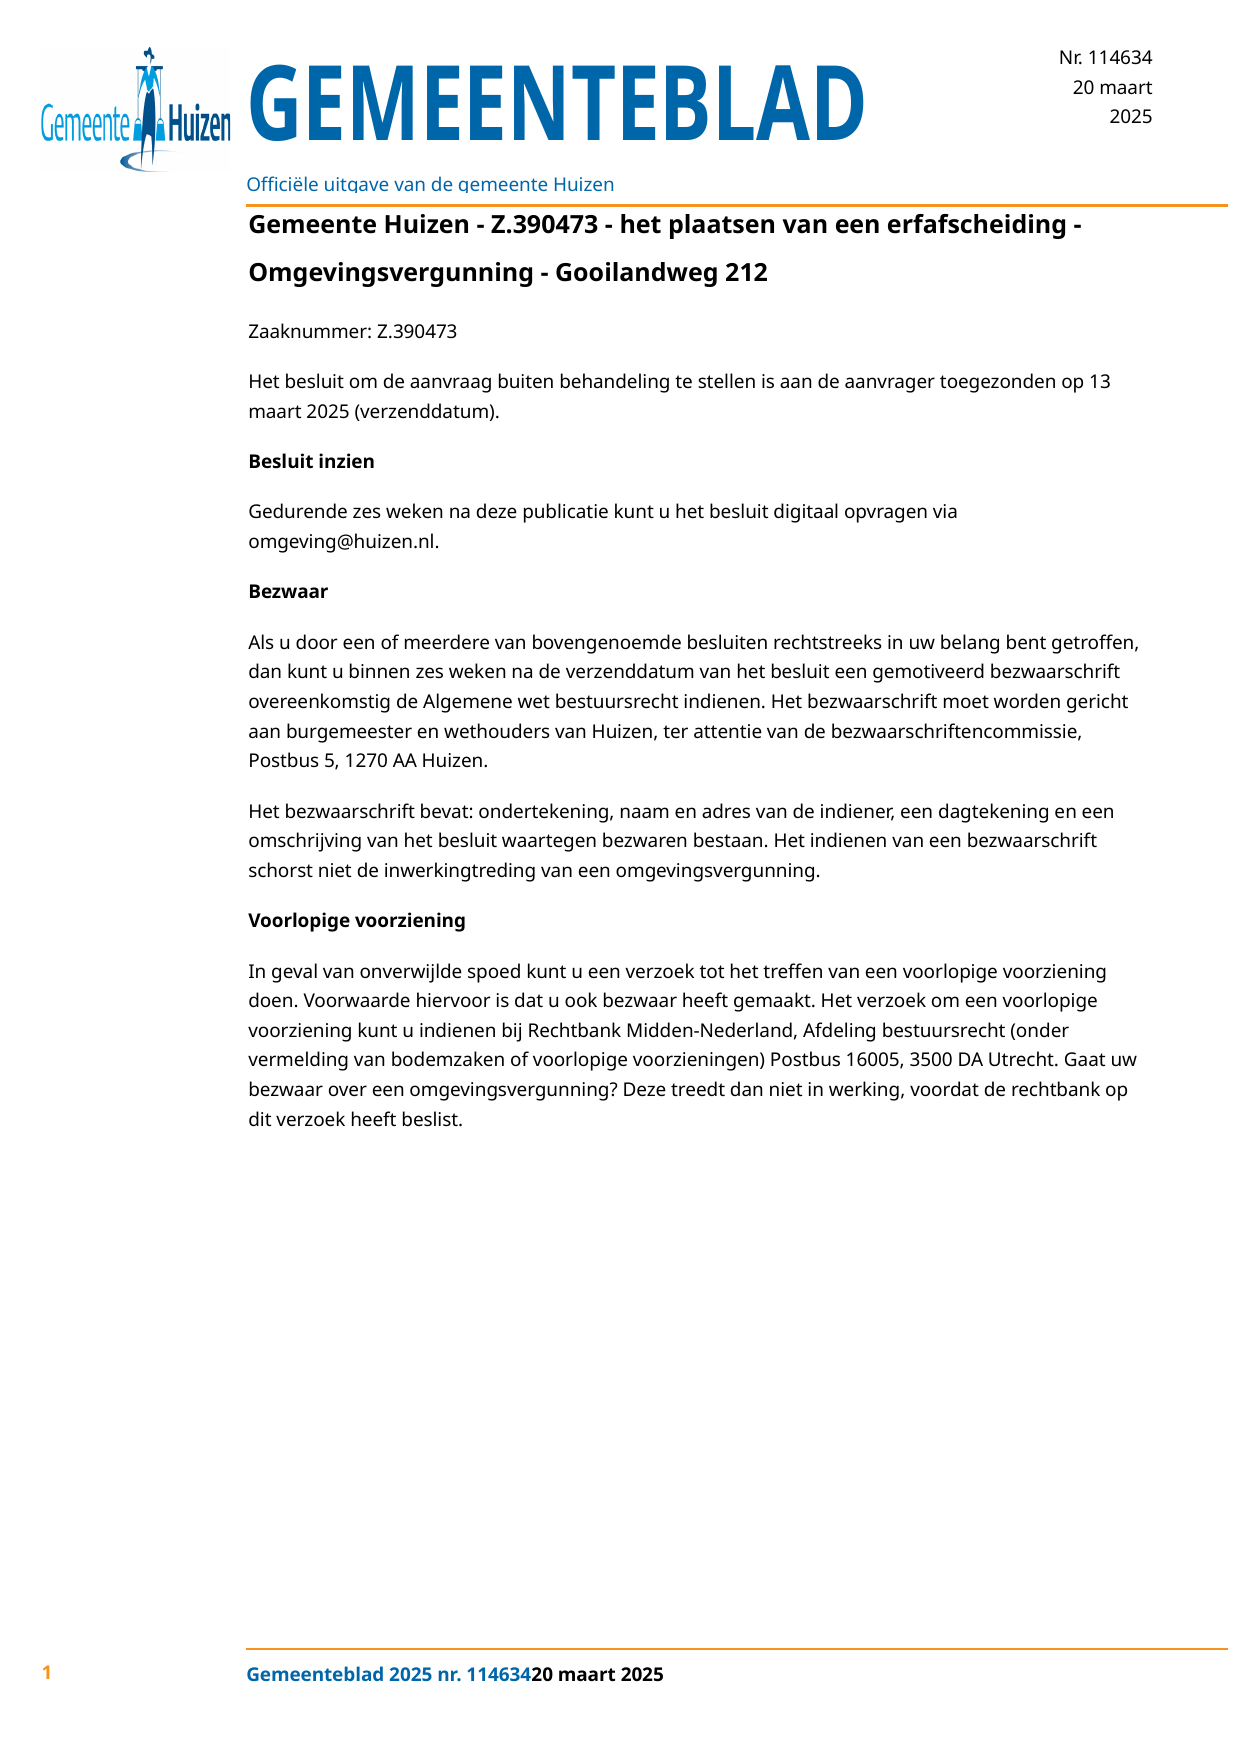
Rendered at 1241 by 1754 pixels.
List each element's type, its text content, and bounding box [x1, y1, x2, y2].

text In geval van onverwijlde spoed kunt u een verzoek tot het treffen van een voorlopige voorziening doen. Voorwaarde hiervoor is dat u ook bezwaar heeft gemaakt. Het verzoek om een voorlopige voorziening kunt u indienen bij Rechtbank Midden-Nederland, Afdeling bestuursrecht (onder vermelding van bodemzaken of voorlopige voorzieningen) Postbus 16005, 3500 DA Utrecht. Gaat uw bezwaar over een omgevingsvergunning? Deze treedt dan niet in werking, voordat de rechtbank op dit verzoek heeft beslist. [248, 958, 1152, 1132]
text Zaaknummer: Z.390473 [248, 318, 1152, 344]
text Besluit inzien [248, 448, 1152, 474]
text Het besluit om de aanvraag buiten behandeling te stellen is aan de aanvrager toegezonden op 13 maart 2025 (verzenddatum). [248, 368, 1152, 424]
text Gedurende zes weken na deze publicatie kunt u het besluit digitaal opvragen via omgeving@huizen.nl. [248, 499, 1152, 554]
text Voorlopige voorziening [248, 907, 1152, 933]
text Het bezwaarschrift bevat: ondertekening, naam en adres van de indiener, een dagtekening en een omschrijving van het besluit waartegen bezwaren bestaan. Het indienen van een bezwaarschrift schorst niet de inwerkingtreding van een omgevingsvergunning. [248, 798, 1152, 883]
text Gemeente Huizen - Z.390473 - het plaatsen van een erfafscheiding - Omgevingsvergunning - Gooilandweg 212 [248, 207, 1152, 288]
text Als u door een of meerdere van bovengenoemde besluiten rechtstreeks in uw belang bent getroffen, dan kunt u binnen zes weken na de verzenddatum van het besluit een gemotiveerd bezwaarschrift overeenkomstig de Algemene wet bestuursrecht indienen. Het bezwaarschrift moet worden gericht aan burgemeester en wethouders van Huizen, ter attentie van de bezwaarschriftencommissie, Postbus 5, 1270 AA Huizen. [248, 629, 1152, 773]
picture [41, 47, 231, 172]
text Bezwaar [248, 579, 1152, 604]
